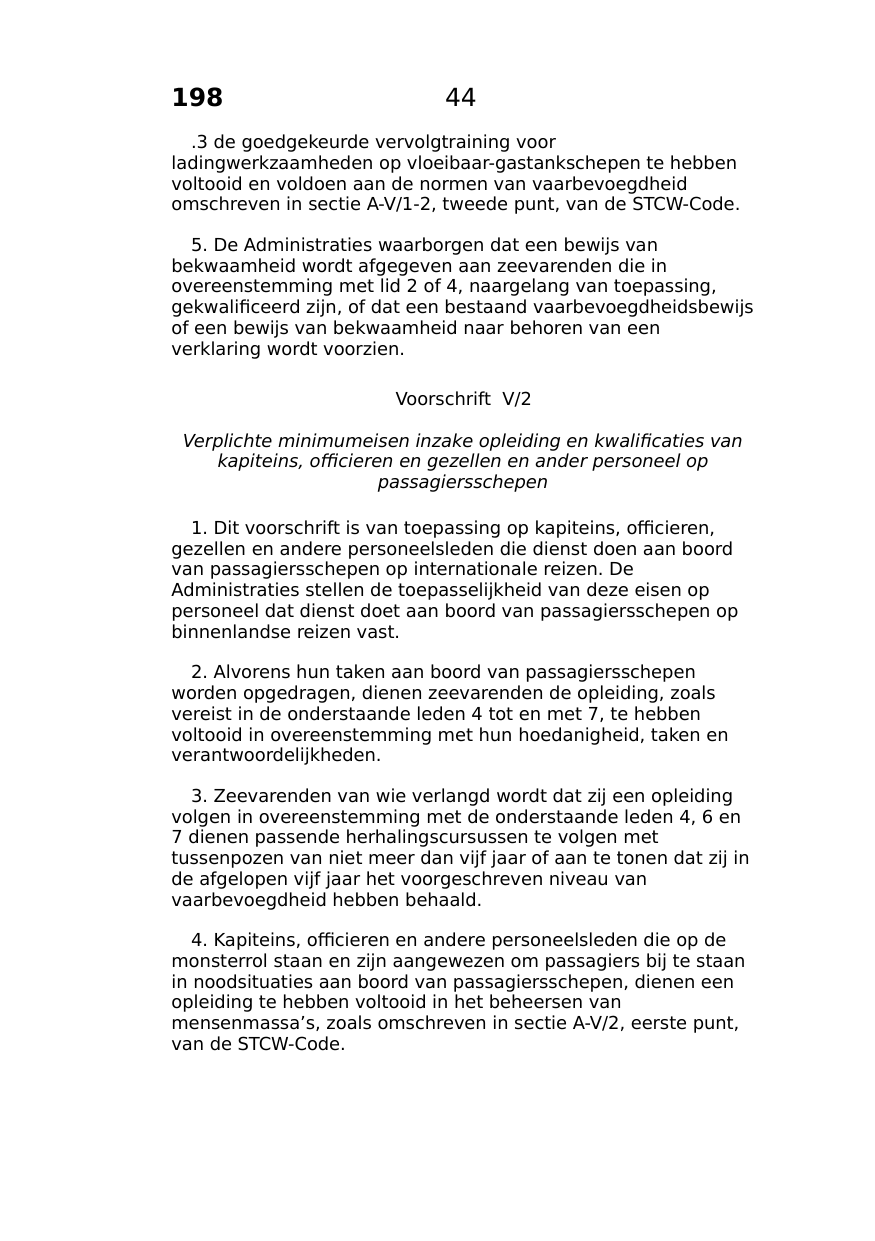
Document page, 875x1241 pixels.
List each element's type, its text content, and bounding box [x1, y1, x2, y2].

text 3. Zeevarenden van wie verlangd wordt dat zij een opleiding volgen in overeenstemming met de onderstaande leden 4, 6 en 7 dienen passende herhalingscursussen te volgen met tussenpozen van niet meer dan vijf jaar of aan te tonen dat zij in de afgelopen vijf jaar het voorgeschreven niveau van vaarbevoegdheid hebben behaald. [171, 786, 756, 910]
text 1. Dit voorschrift is van toepassing op kapiteins, officieren, gezellen en andere personeelsleden die dienst doen aan boord van passagiersschepen op internationale reizen. De Administraties stellen de toepasselijkheid van deze eisen op personeel dat dienst doet aan boord van passagiersschepen op binnenlandse reizen vast. [171, 518, 756, 642]
text 5. De Administraties waarborgen dat een bewijs van bekwaamheid wordt afgegeven aan zeevarenden die in overeenstemming met lid 2 of 4, naargelang van toepassing, gekwalificeerd zijn, of dat een bestaand vaarbevoegdheidsbewijs of een bewijs van bekwaamheid naar behoren van een verklaring wordt voorzien. [171, 235, 756, 359]
subtitle Voorschrift V/2 Verplichte minimumeisen inzake opleiding en kwalificaties van kapiteins, officieren en gezellen en ander personeel op passagiersschepen [171, 389, 756, 493]
text .3 de goedgekeurde vervolgtraining voor ladingwerkzaamheden op vloeibaar-gastankschepen te hebben voltooid en voldoen aan de normen van vaarbevoegdheid omschreven in sectie A-V/1-2, tweede punt, van de STCW-Code. [171, 132, 756, 215]
text 4. Kapiteins, officieren en andere personeelsleden die op de monsterrol staan en zijn aangewezen om passagiers bij te staan in noodsituaties aan boord van passagiersschepen, dienen een opleiding te hebben voltooid in het beheersen van mensenmassa’s, zoals omschreven in sectie A-V/2, eerste punt, van de STCW-Code. [171, 930, 756, 1054]
text 2. Alvorens hun taken aan boord van passagiersschepen worden opgedragen, dienen zeevarenden de opleiding, zoals vereist in de onderstaande leden 4 tot en met 7, te hebben voltooid in overeenstemming met hun hoedanigheid, taken en verantwoordelijkheden. [171, 662, 756, 766]
